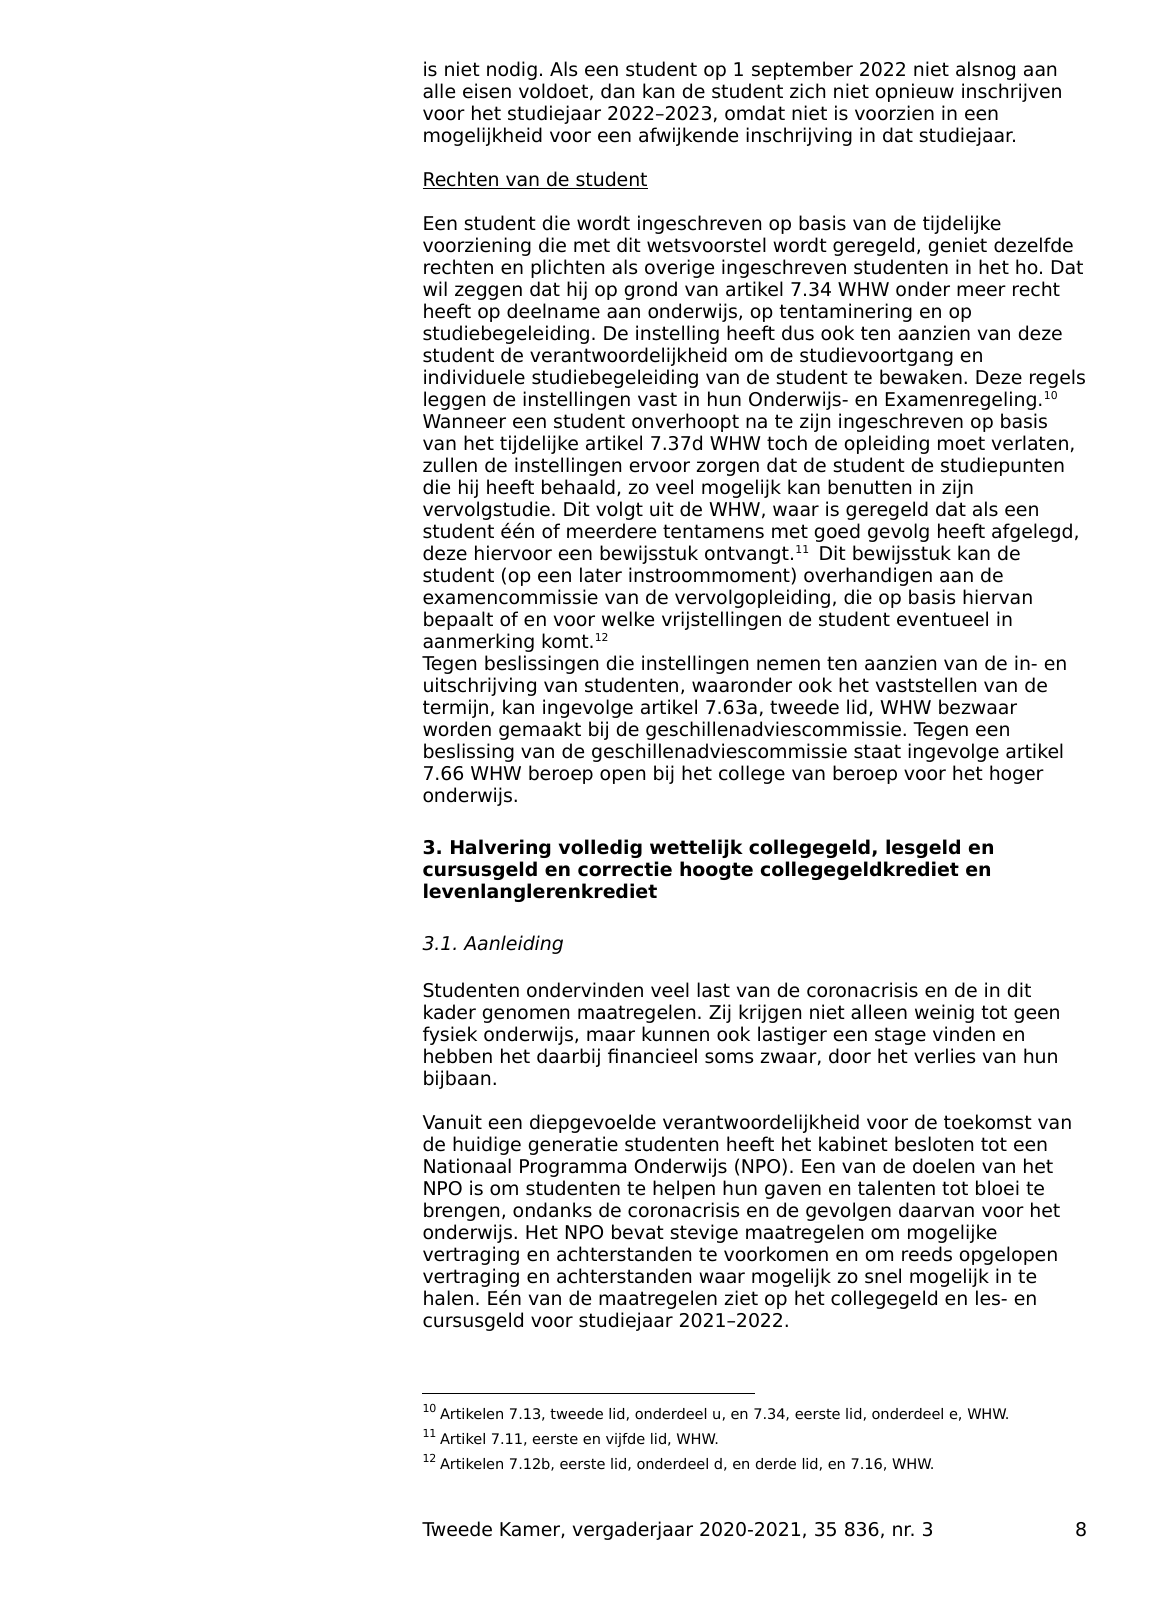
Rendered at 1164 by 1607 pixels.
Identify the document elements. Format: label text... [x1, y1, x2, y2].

subtitle 3. Halvering volledig wettelijk collegegeld, lesgeld en cursusgeld en correctie hoogte collegegeldkrediet en levenlanglerenkrediet [422, 837, 1087, 903]
text Artikel 7.11, eerste en vijfde lid, WHW. [422, 1427, 1087, 1449]
subtitle Rechten van de student [422, 169, 1087, 191]
text Een student die wordt ingeschreven op basis van de tijdelijke voorziening die met dit wetsvoorstel wordt geregeld, geniet dezelfde rechten en plichten als overige ingeschreven studenten in het ho. Dat wil zeggen dat hij op grond van artikel 7.34 WHW onder meer recht heeft op deelname aan onderwijs, op tentaminering en op studiebegeleiding. De instelling heeft dus ook ten aanzien van deze student de verantwoordelijkheid om de studievoortgang en individuele studiebegeleiding van de student te bewaken. Deze regels leggen de instellingen vast in hun Onderwijs- en Examenregeling. Wanneer een student onverhoopt na te zijn ingeschreven op basis van het tijdelijke artikel 7.37d WHW toch de opleiding moet verlaten, zullen de instellingen ervoor zorgen dat de student de studiepunten die hij heeft behaald, zo veel mogelijk kan benutten in zijn vervolgstudie. Dit volgt uit de WHW, waar is geregeld dat als een student één of meerdere tentamens met goed gevolg heeft afgelegd, deze hiervoor een bewijsstuk ontvangt. Dit bewijsstuk kan de student (op een later instroommoment) overhandigen aan de examencommissie van de vervolgopleiding, die op basis hiervan bepaalt of en voor welke vrijstellingen de student eventueel in aanmerking komt. [422, 213, 1087, 653]
text is niet nodig. Als een student op 1 september 2022 niet alsnog aan alle eisen voldoet, dan kan de student zich niet opnieuw inschrijven voor het studiejaar 2022–2023, omdat niet is voorzien in een mogelijkheid voor een afwijkende inschrijving in dat studiejaar. [422, 59, 1087, 147]
subtitle 3.1. Aanleiding [422, 933, 1087, 955]
text Tegen beslissingen die instellingen nemen ten aanzien van de in- en uitschrijving van studenten, waaronder ook het vaststellen van de termijn, kan ingevolge artikel 7.63a, tweede lid, WHW bezwaar worden gemaakt bij de geschillenadviescommissie. Tegen een beslissing van de geschillenadviescommissie staat ingevolge artikel 7.66 WHW beroep open bij het college van beroep voor het hoger onderwijs. [422, 653, 1087, 807]
text Studenten ondervinden veel last van de coronacrisis en de in dit kader genomen maatregelen. Zij krijgen niet alleen weinig tot geen fysiek onderwijs, maar kunnen ook lastiger een stage vinden en hebben het daarbij financieel soms zwaar, door het verlies van hun bijbaan. [422, 980, 1087, 1089]
text Artikelen 7.12b, eerste lid, onderdeel d, en derde lid, en 7.16, WHW. [422, 1452, 1087, 1474]
text Artikelen 7.13, tweede lid, onderdeel u, en 7.34, eerste lid, onderdeel e, WHW. [422, 1402, 1087, 1424]
text Vanuit een diepgevoelde verantwoordelijkheid voor de toekomst van de huidige generatie studenten heeft het kabinet besloten tot een Nationaal Programma Onderwijs (NPO). Een van de doelen van het NPO is om studenten te helpen hun gaven en talenten tot bloei te brengen, ondanks de coronacrisis en de gevolgen daarvan voor het onderwijs. Het NPO bevat stevige maatregelen om mogelijke vertraging en achterstanden te voorkomen en om reeds opgelopen vertraging en achterstanden waar mogelijk zo snel mogelijk in te halen. Eén van de maatregelen ziet op het collegegeld en les- en cursusgeld voor studiejaar 2021–2022. [422, 1112, 1087, 1332]
